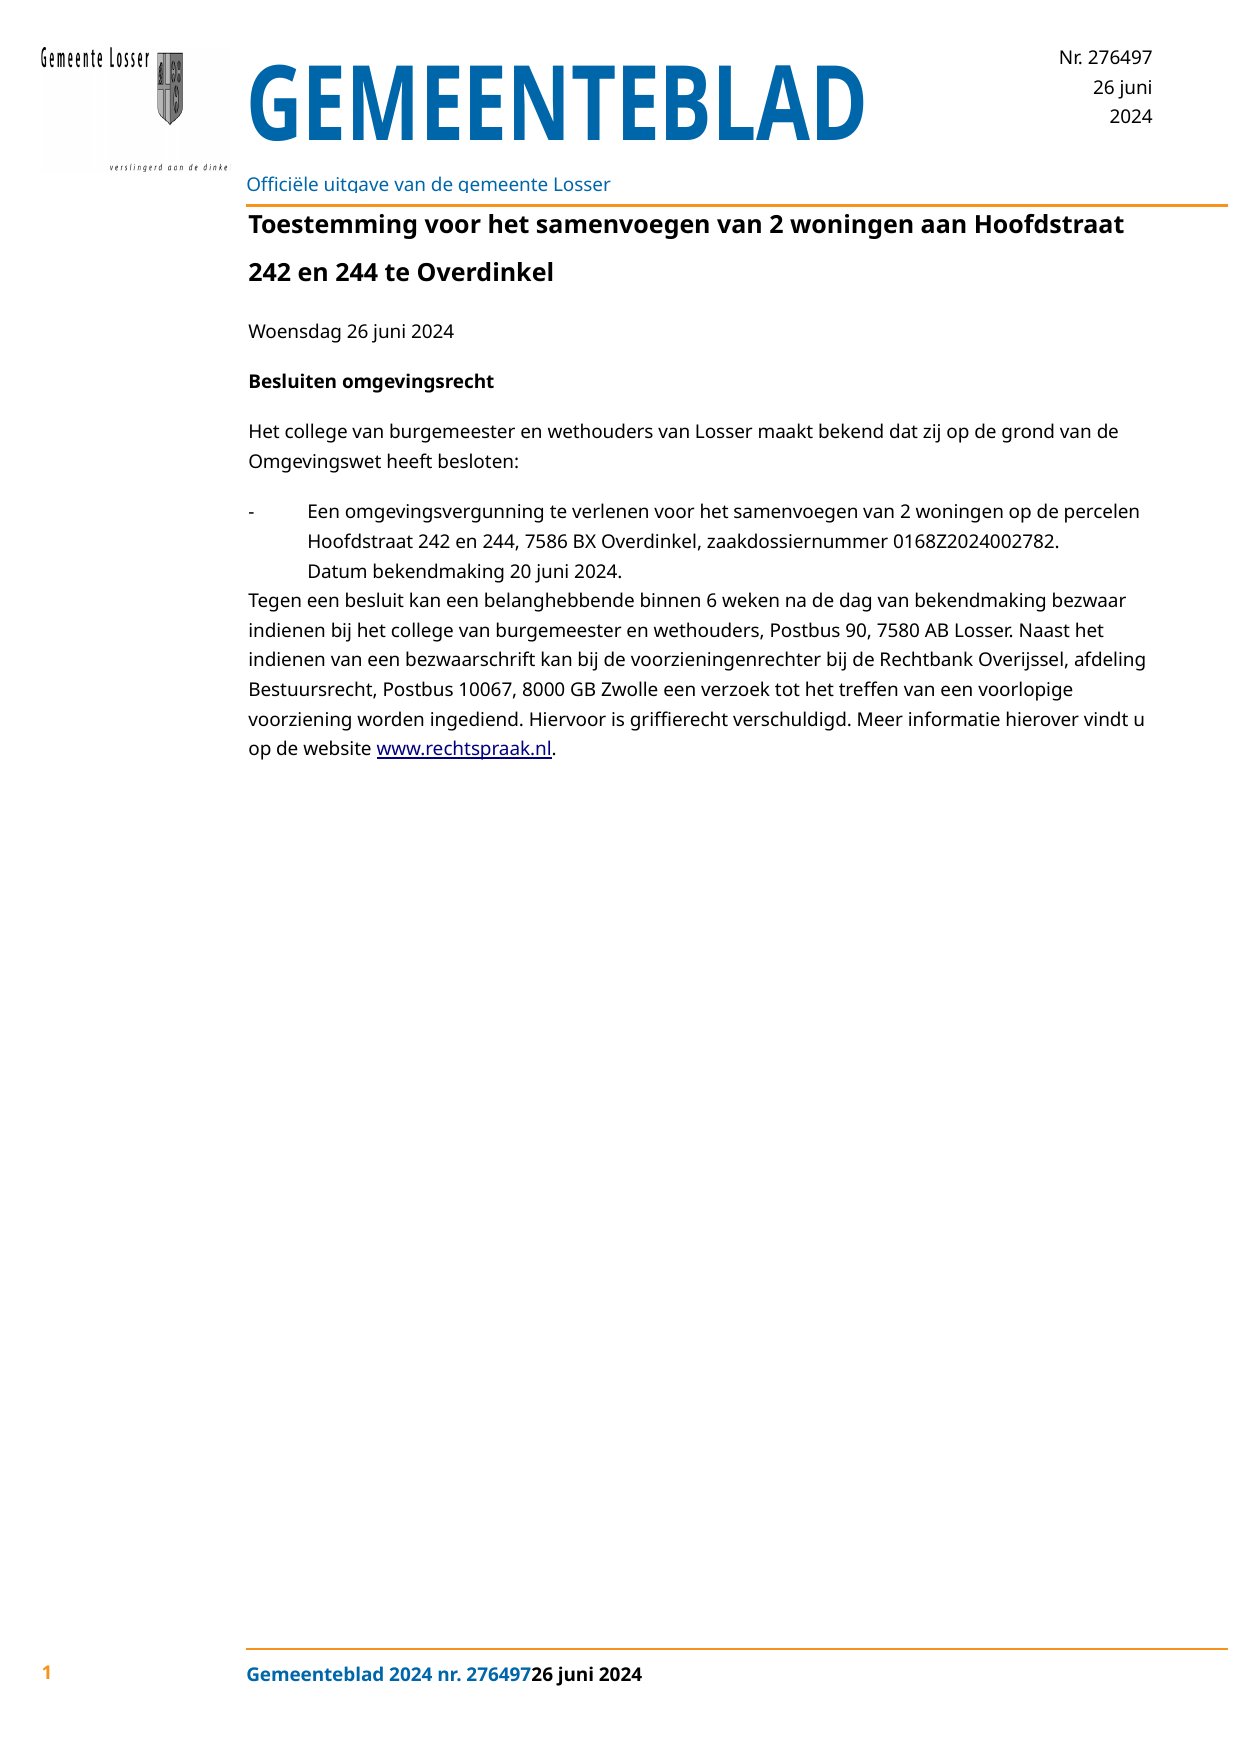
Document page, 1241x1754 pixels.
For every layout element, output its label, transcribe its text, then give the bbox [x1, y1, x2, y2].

text Woensdag 26 juni 2024 [248, 318, 1152, 344]
list Datum bekendmaking 20 juni 2024. [248, 558, 1152, 584]
text Tegen een besluit kan een belanghebbende binnen 6 weken na de dag van bekendmaking bezwaar indienen bij het college van burgemeester en wethouders, Postbus 90, 7580 AB Losser. Naast het indienen van een bezwaarschrift kan bij de voorzieningenrechter bij de Rechtbank Overijssel, afdeling Bestuursrecht, Postbus 10067, 8000 GB Zwolle een verzoek tot het treffen van een voorlopige voorziening worden ingediend. Hiervoor is griffierecht verschuldigd. Meer informatie hierover vindt u op de website www.rechtspraak.nl. [248, 587, 1152, 761]
picture [41, 47, 231, 172]
text Het college van burgemeester en wethouders van Losser maakt bekend dat zij op de grond van de Omgevingswet heeft besloten: [248, 419, 1152, 474]
text Toestemming voor het samenvoegen van 2 woningen aan Hoofdstraat 242 en 244 te Overdinkel [248, 207, 1152, 288]
text Besluiten omgevingsrecht [248, 368, 1152, 394]
list Een omgevingsvergunning te verlenen voor het samenvoegen van 2 woningen op de percelen Hoofdstraat 242 en 244, 7586 BX Overdinkel, zaakdossiernummer 0168Z2024002782. [248, 499, 1152, 554]
